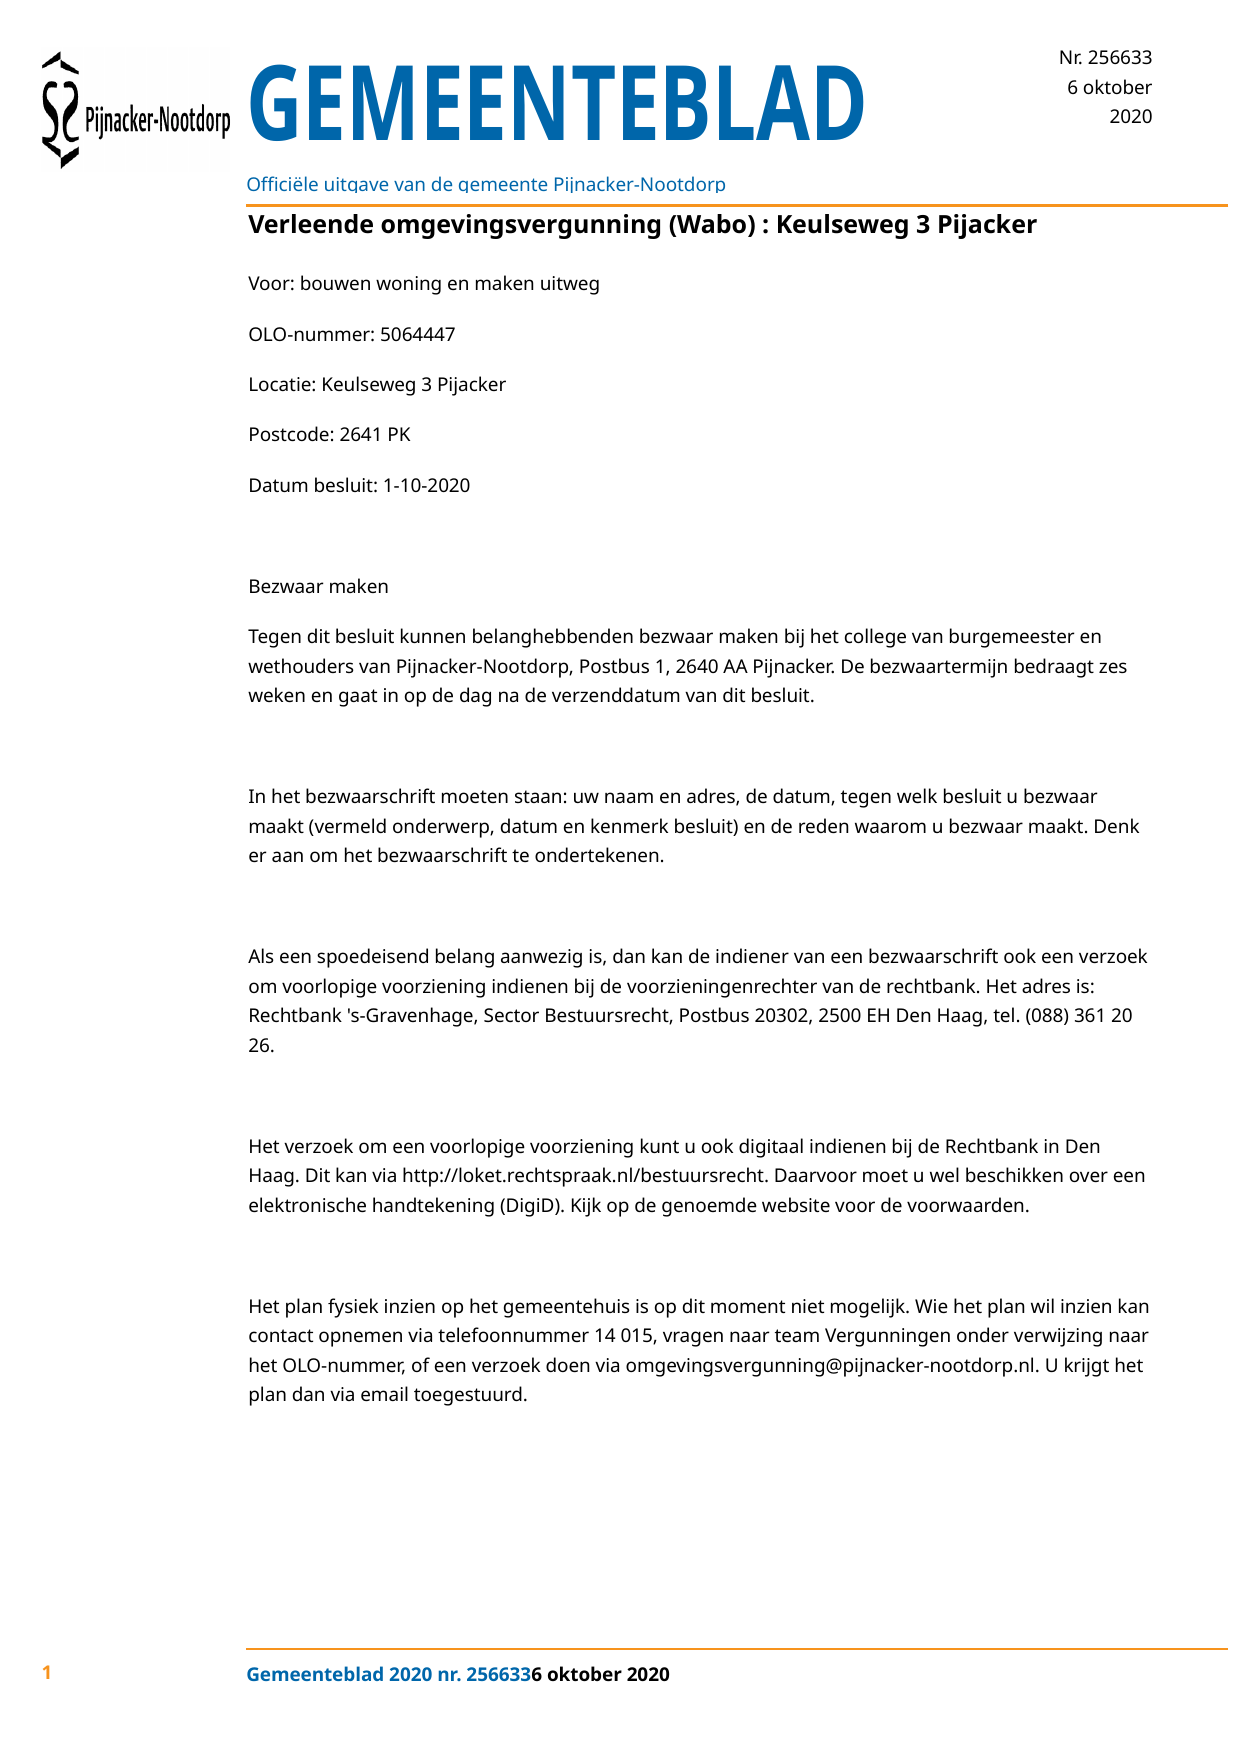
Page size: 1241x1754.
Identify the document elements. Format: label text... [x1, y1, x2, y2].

text Tegen dit besluit kunnen belanghebbenden bezwaar maken bij het college van burgemeester en wethouders van Pijnacker-Nootdorp, Postbus 1, 2640 AA Pijnacker. De bezwaartermijn bedraagt zes weken en gaat in op de dag na de verzenddatum van dit besluit. [248, 623, 1152, 708]
text Het plan fysiek inzien op het gemeentehuis is op dit moment niet mogelijk. Wie het plan wil inzien kan contact opnemen via telefoonnummer 14 015, vragen naar team Vergunningen onder verwijzing naar het OLO-nummer, of een verzoek doen via omgevingsvergunning@pijnacker-nootdorp.nl. U krijgt het plan dan via email toegestuurd. [248, 1293, 1152, 1407]
text Het verzoek om een voorlopige voorziening kunt u ook digitaal indienen bij de Rechtbank in Den Haag. Dit kan via http://loket.rechtspraak.nl/bestuursrecht. Daarvoor moet u wel beschikken over een elektronische handtekening (DigiD). Kijk op de genoemde website voor de voorwaarden. [248, 1133, 1152, 1218]
text Verleende omgevingsvergunning (Wabo) : Keulseweg 3 Pijacker [248, 207, 1152, 241]
text Voor: bouwen woning en maken uitweg [248, 270, 1152, 296]
text Als een spoedeisend belang aanwezig is, dan kan de indiener van een bezwaarschrift ook een verzoek om voorlopige voorziening indienen bij de voorzieningenrechter van de rechtbank. Het adres is: Rechtbank 's-Gravenhage, Sector Bestuursrecht, Postbus 20302, 2500 EH Den Haag, tel. (088) 361 20 26. [248, 943, 1152, 1058]
text Locatie: Keulseweg 3 Pijacker [248, 371, 1152, 397]
text In het bezwaarschrift moeten staan: uw naam en adres, de datum, tegen welk besluit u bezwaar maakt (vermeld onderwerp, datum en kenmerk besluit) en de reden waarom u bezwaar maakt. Denk er aan om het bezwaarschrift te ondertekenen. [248, 783, 1152, 868]
text Datum besluit: 1-10-2020 [248, 472, 1152, 498]
text OLO-nummer: 5064447 [248, 321, 1152, 346]
picture [41, 47, 231, 172]
text Postcode: 2641 PK [248, 422, 1152, 447]
text Bezwaar maken [248, 573, 1152, 598]
